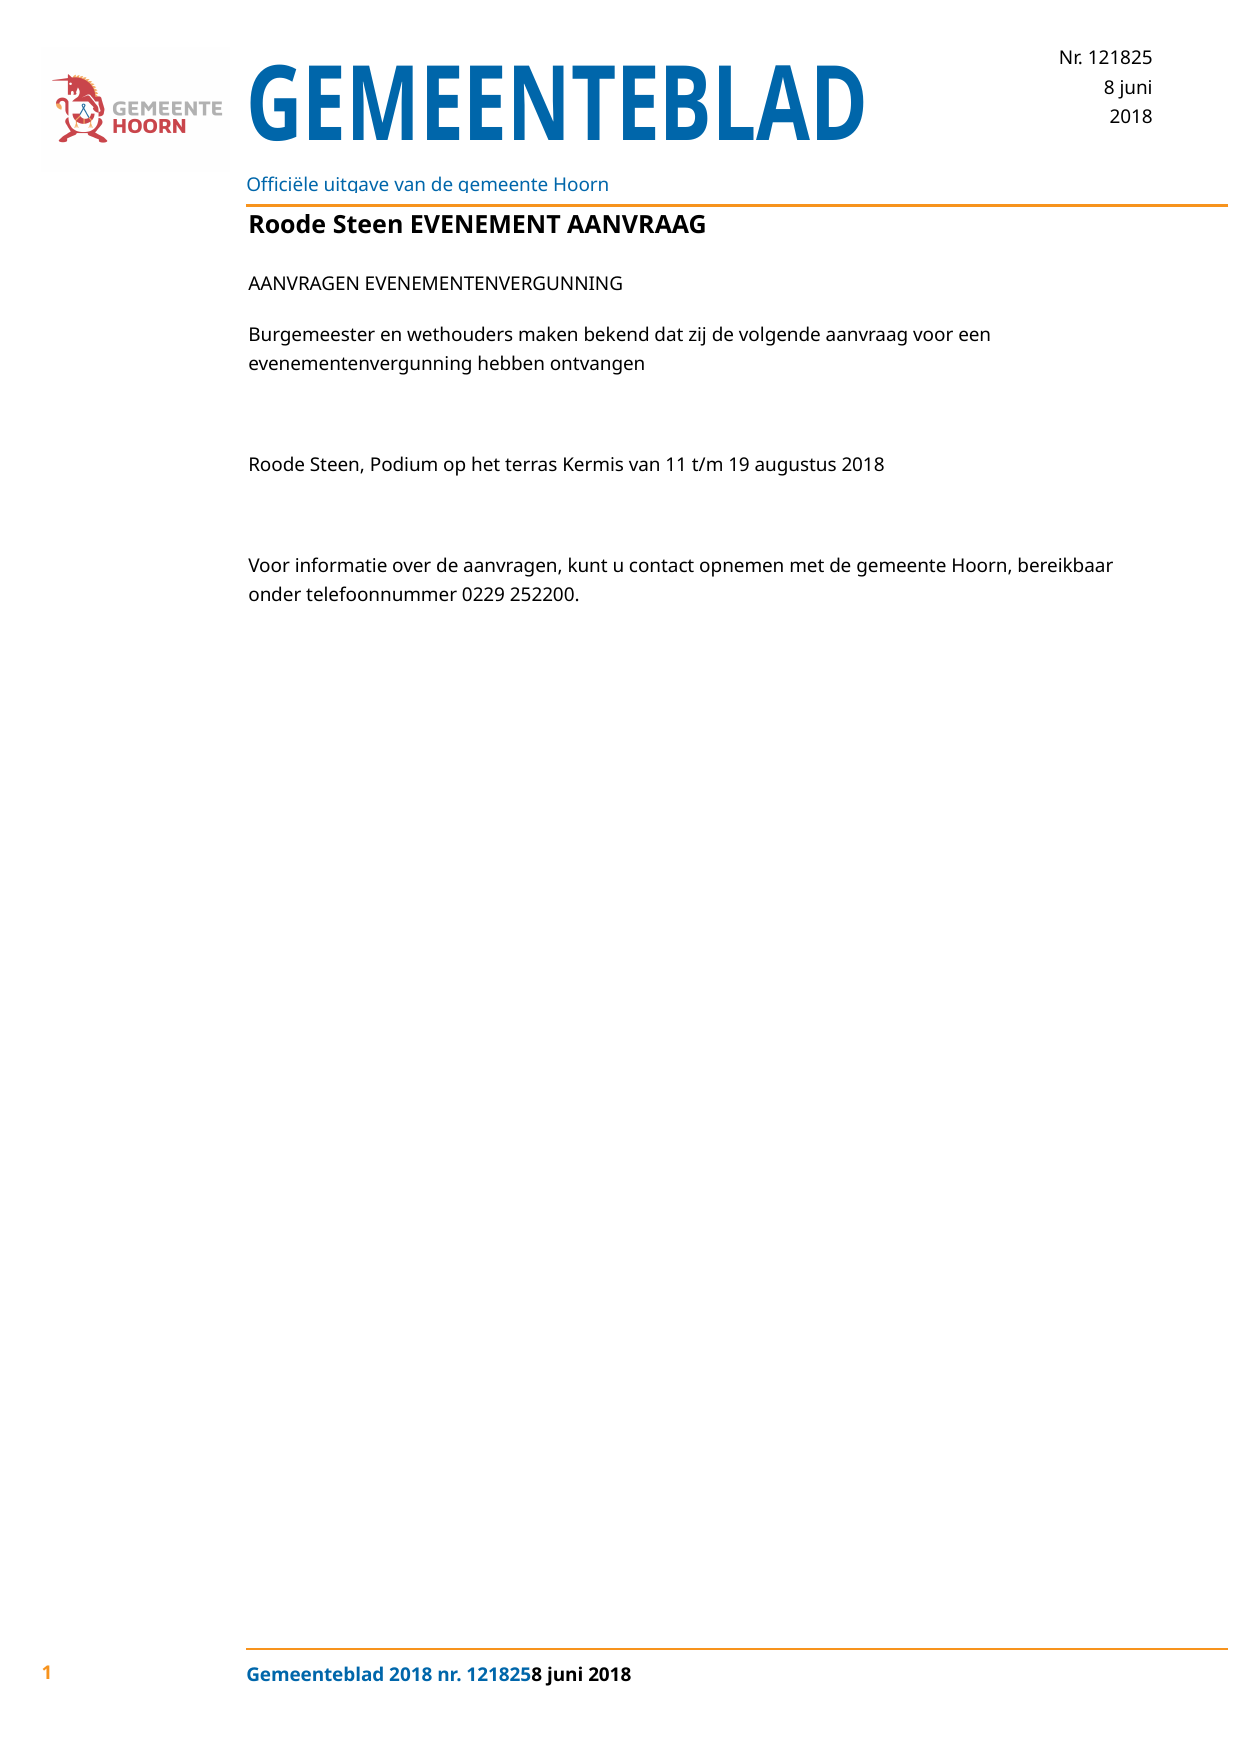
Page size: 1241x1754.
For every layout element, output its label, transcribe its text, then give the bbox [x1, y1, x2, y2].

text Voor informatie over de aanvragen, kunt u contact opnemen met de gemeente Hoorn, bereikbaar onder telefoonnummer 0229 252200. [248, 552, 1152, 607]
text Roode Steen, Podium op het terras Kermis van 11 t/m 19 augustus 2018 [248, 451, 1152, 477]
text AANVRAGEN EVENEMENTENVERGUNNING [248, 270, 1152, 296]
picture [41, 47, 231, 172]
text Roode Steen EVENEMENT AANVRAAG [248, 207, 1152, 241]
text Burgemeester en wethouders maken bekend dat zij de volgende aanvraag voor een evenementenvergunning hebben ontvangen [248, 321, 1152, 376]
